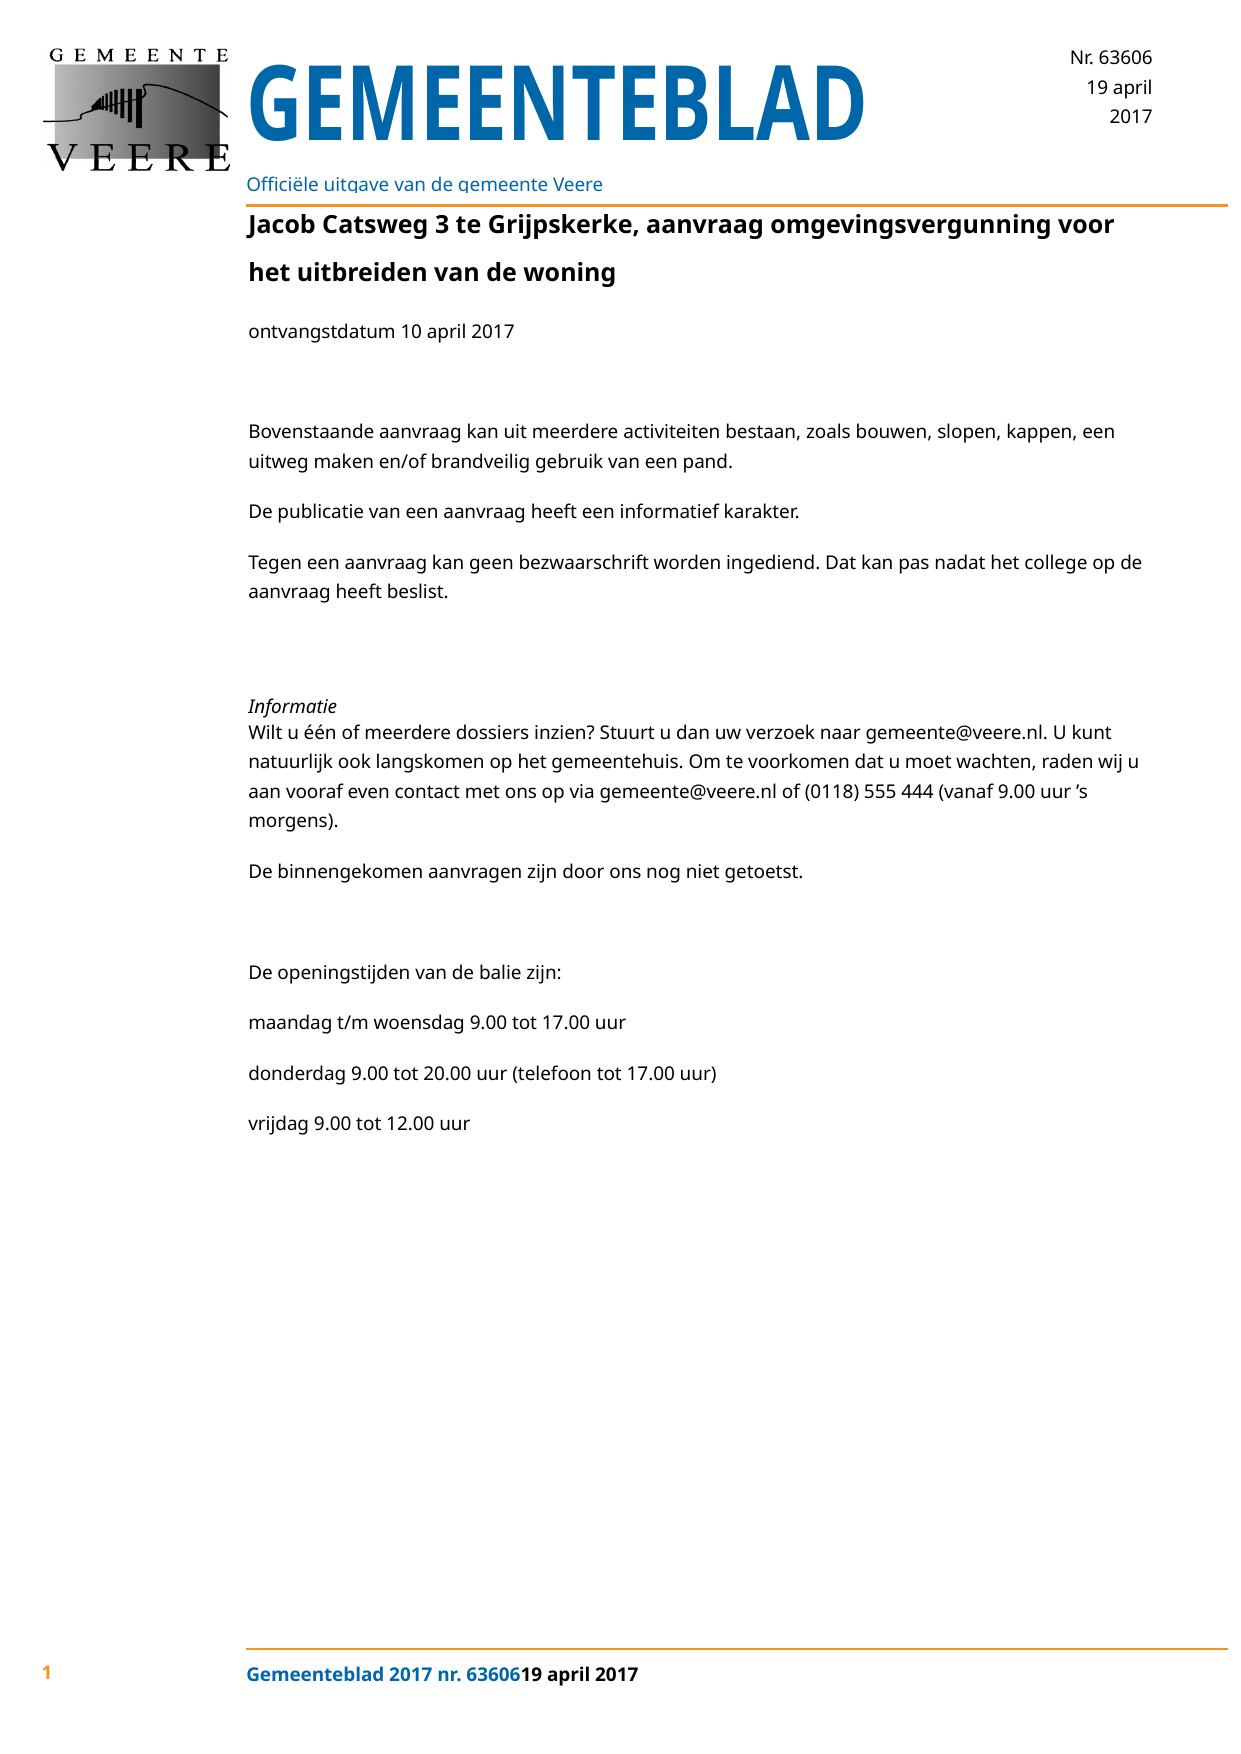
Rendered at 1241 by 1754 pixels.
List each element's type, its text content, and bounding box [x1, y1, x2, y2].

text De openingstijden van de balie zijn: [248, 959, 1152, 984]
picture [41, 47, 231, 172]
text De binnengekomen aanvragen zijn door ons nog niet getoetst. [248, 858, 1152, 884]
text Tegen een aanvraag kan geen bezwaarschrift worden ingediend. Dat kan pas nadat het college op de aanvraag heeft beslist. [248, 549, 1152, 604]
text ontvangstdatum 10 april 2017 [248, 318, 1152, 344]
text maandag t/m woensdag 9.00 tot 17.00 uur [248, 1009, 1152, 1035]
text Bovenstaande aanvraag kan uit meerdere activiteiten bestaan, zoals bouwen, slopen, kappen, een uitweg maken en/of brandveilig gebruik van een pand. [248, 419, 1152, 474]
text Jacob Catsweg 3 te Grijpskerke, aanvraag omgevingsvergunning voor het uitbreiden van de woning [248, 207, 1152, 288]
text Informatie [248, 693, 1152, 719]
text vrijdag 9.00 tot 12.00 uur [248, 1110, 1152, 1136]
text donderdag 9.00 tot 20.00 uur (telefoon tot 17.00 uur) [248, 1060, 1152, 1085]
text De publicatie van een aanvraag heeft een informatief karakter. [248, 499, 1152, 524]
text Wilt u één of meerdere dossiers inzien? Stuurt u dan uw verzoek naar gemeente@veere.nl. U kunt natuurlijk ook langskomen op het gemeentehuis. Om te voorkomen dat u moet wachten, raden wij u aan vooraf even contact met ons op via gemeente@veere.nl of (0118) 555 444 (vanaf 9.00 uur ’s morgens). [248, 719, 1152, 833]
